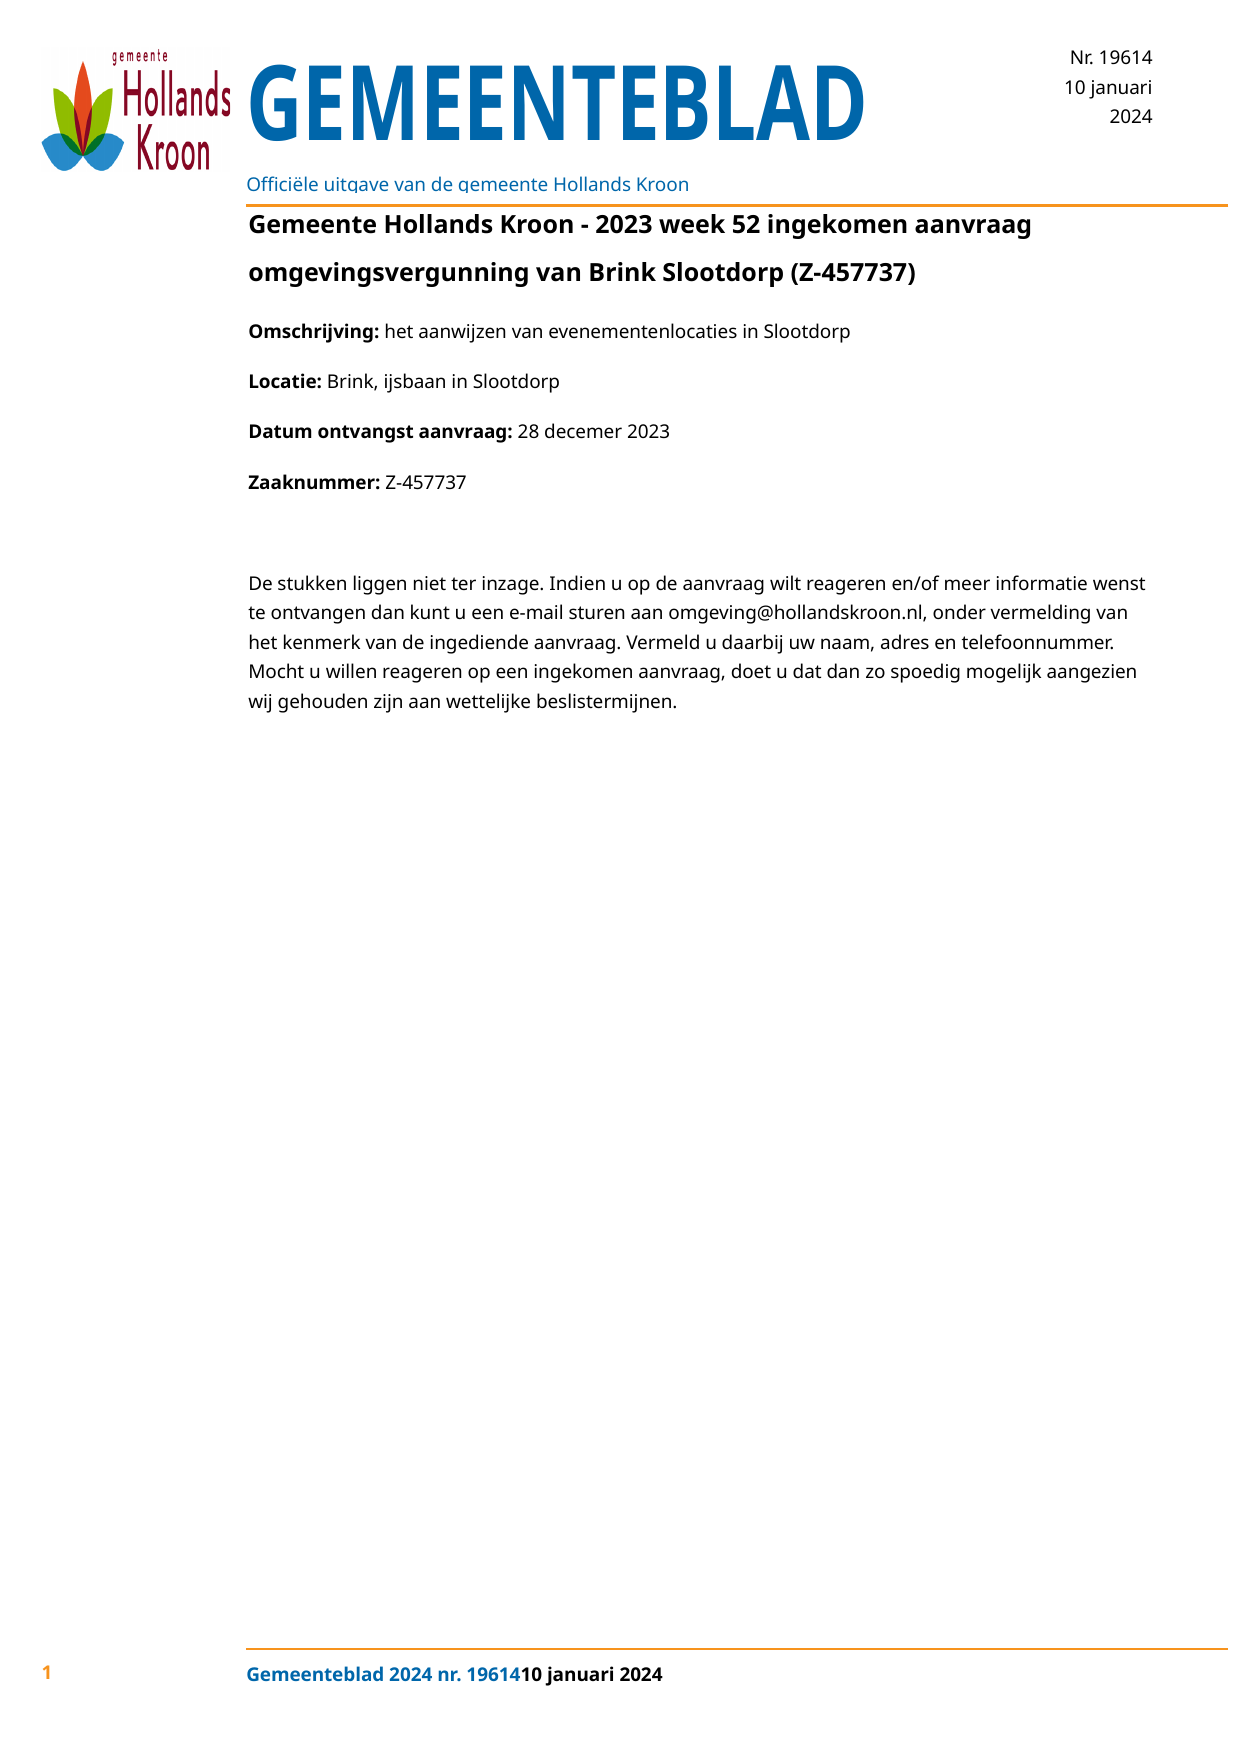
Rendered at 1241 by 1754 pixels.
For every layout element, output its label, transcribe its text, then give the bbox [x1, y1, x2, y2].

text Datum ontvangst aanvraag: 28 decemer 2023 [248, 419, 1152, 444]
text Locatie: Brink, ijsbaan in Slootdorp [248, 368, 1152, 394]
text Zaaknummer: Z-457737 [248, 469, 1152, 495]
text Omschrijving: het aanwijzen van evenementenlocaties in Slootdorp [248, 318, 1152, 344]
text De stukken liggen niet ter inzage. Indien u op de aanvraag wilt reageren en/of meer informatie wenst te ontvangen dan kunt u een e-mail sturen aan omgeving@hollandskroon.nl, onder vermelding van het kenmerk van de ingediende aanvraag. Vermeld u daarbij uw naam, adres en telefoonnummer. Mocht u willen reageren op een ingekomen aanvraag, doet u dat dan zo spoedig mogelijk aangezien wij gehouden zijn aan wettelijke beslistermijnen. [248, 570, 1152, 714]
picture [41, 47, 231, 172]
text Gemeente Hollands Kroon - 2023 week 52 ingekomen aanvraag omgevingsvergunning van Brink Slootdorp (Z-457737) [248, 207, 1152, 288]
